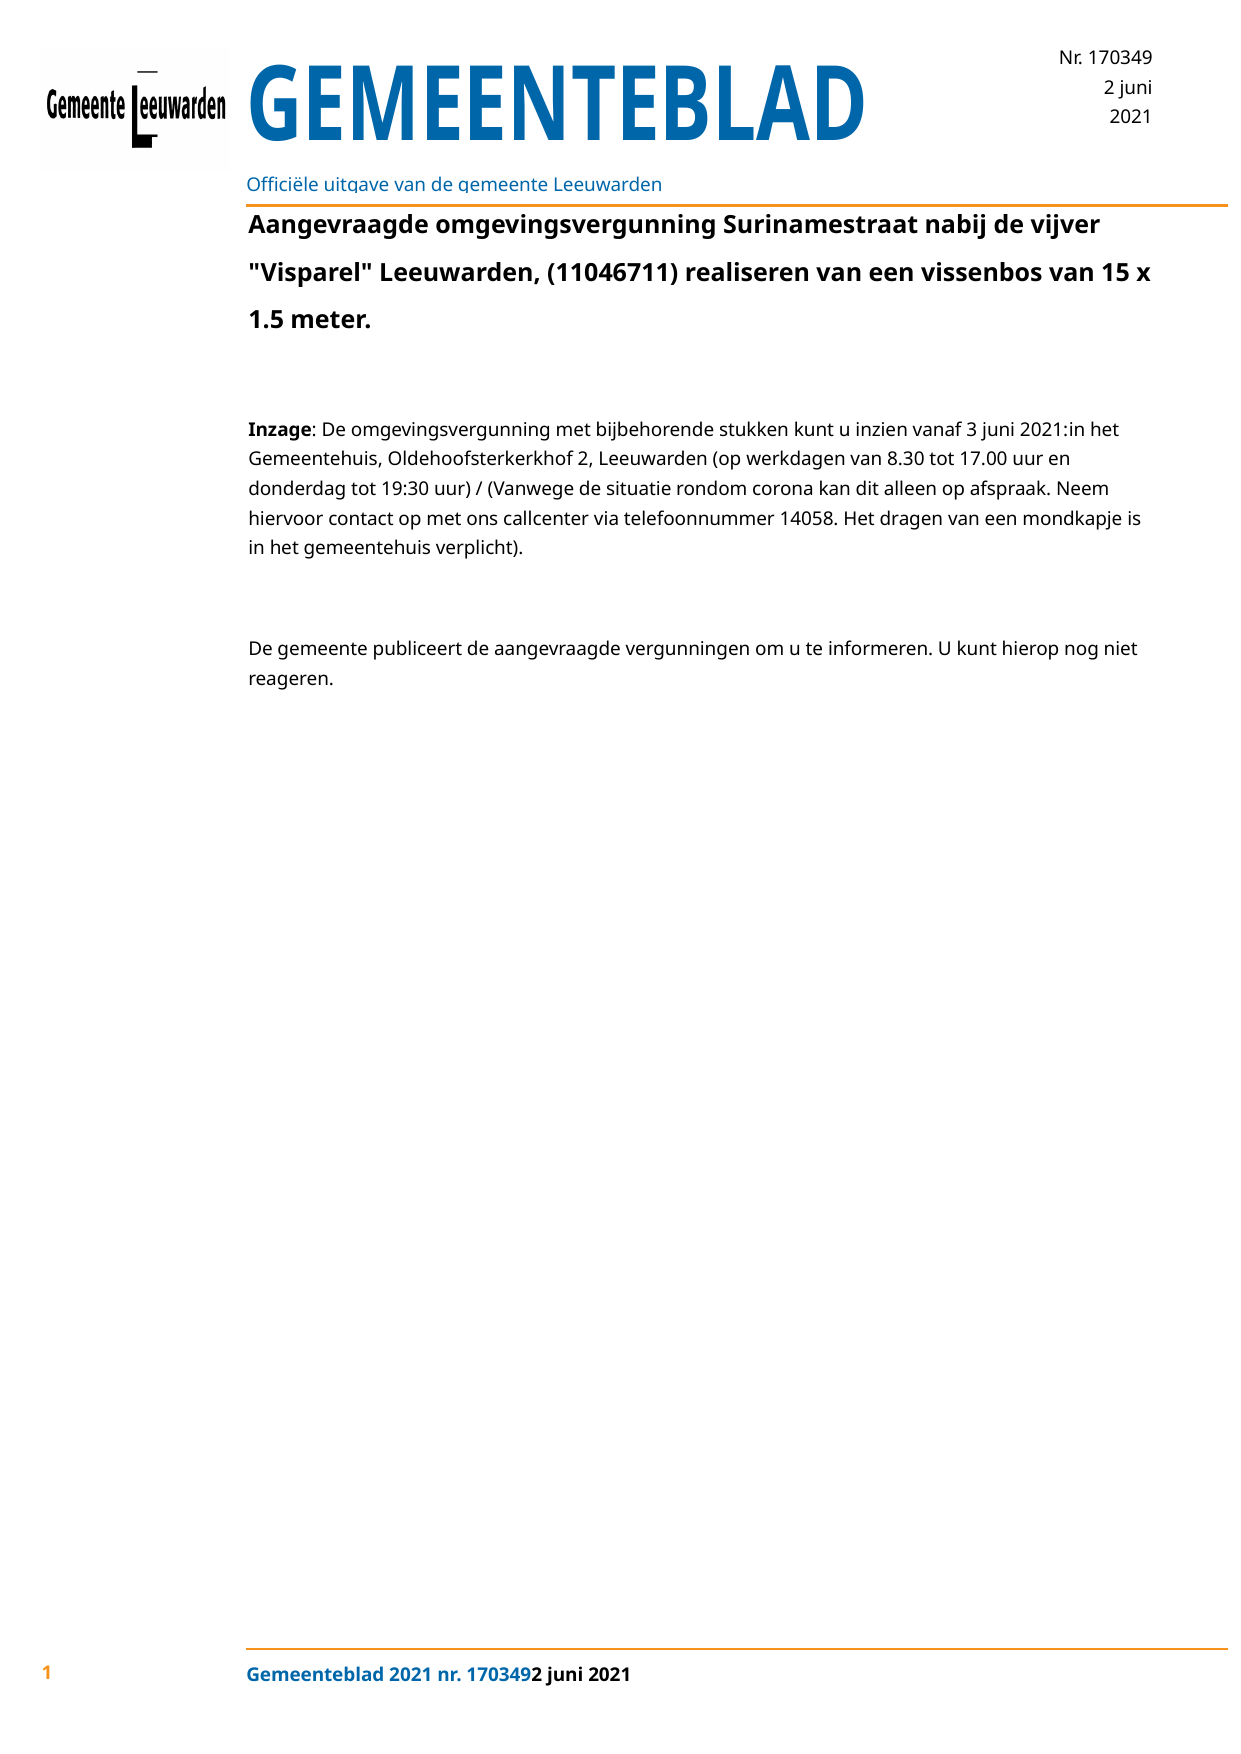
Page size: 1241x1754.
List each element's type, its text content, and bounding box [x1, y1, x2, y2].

text Aangevraagde omgevingsvergunning Surinamestraat nabij de vijver "Visparel" Leeuwarden, (11046711) realiseren van een vissenbos van 15 x 1.5 meter. [248, 207, 1152, 336]
picture [41, 47, 231, 172]
text Inzage: De omgevingsvergunning met bijbehorende stukken kunt u inzien vanaf 3 juni 2021:in het Gemeentehuis, Oldehoofsterkerkhof 2, Leeuwarden (op werkdagen van 8.30 tot 17.00 uur en donderdag tot 19:30 uur) / (Vanwege de situatie rondom corona kan dit alleen op afspraak. Neem hiervoor contact op met ons callcenter via telefoonnummer 14058. Het dragen van een mondkapje is in het gemeentehuis verplicht). [248, 416, 1152, 560]
text De gemeente publiceert de aangevraagde vergunningen om u te informeren. U kunt hierop nog niet reageren. [248, 635, 1152, 690]
